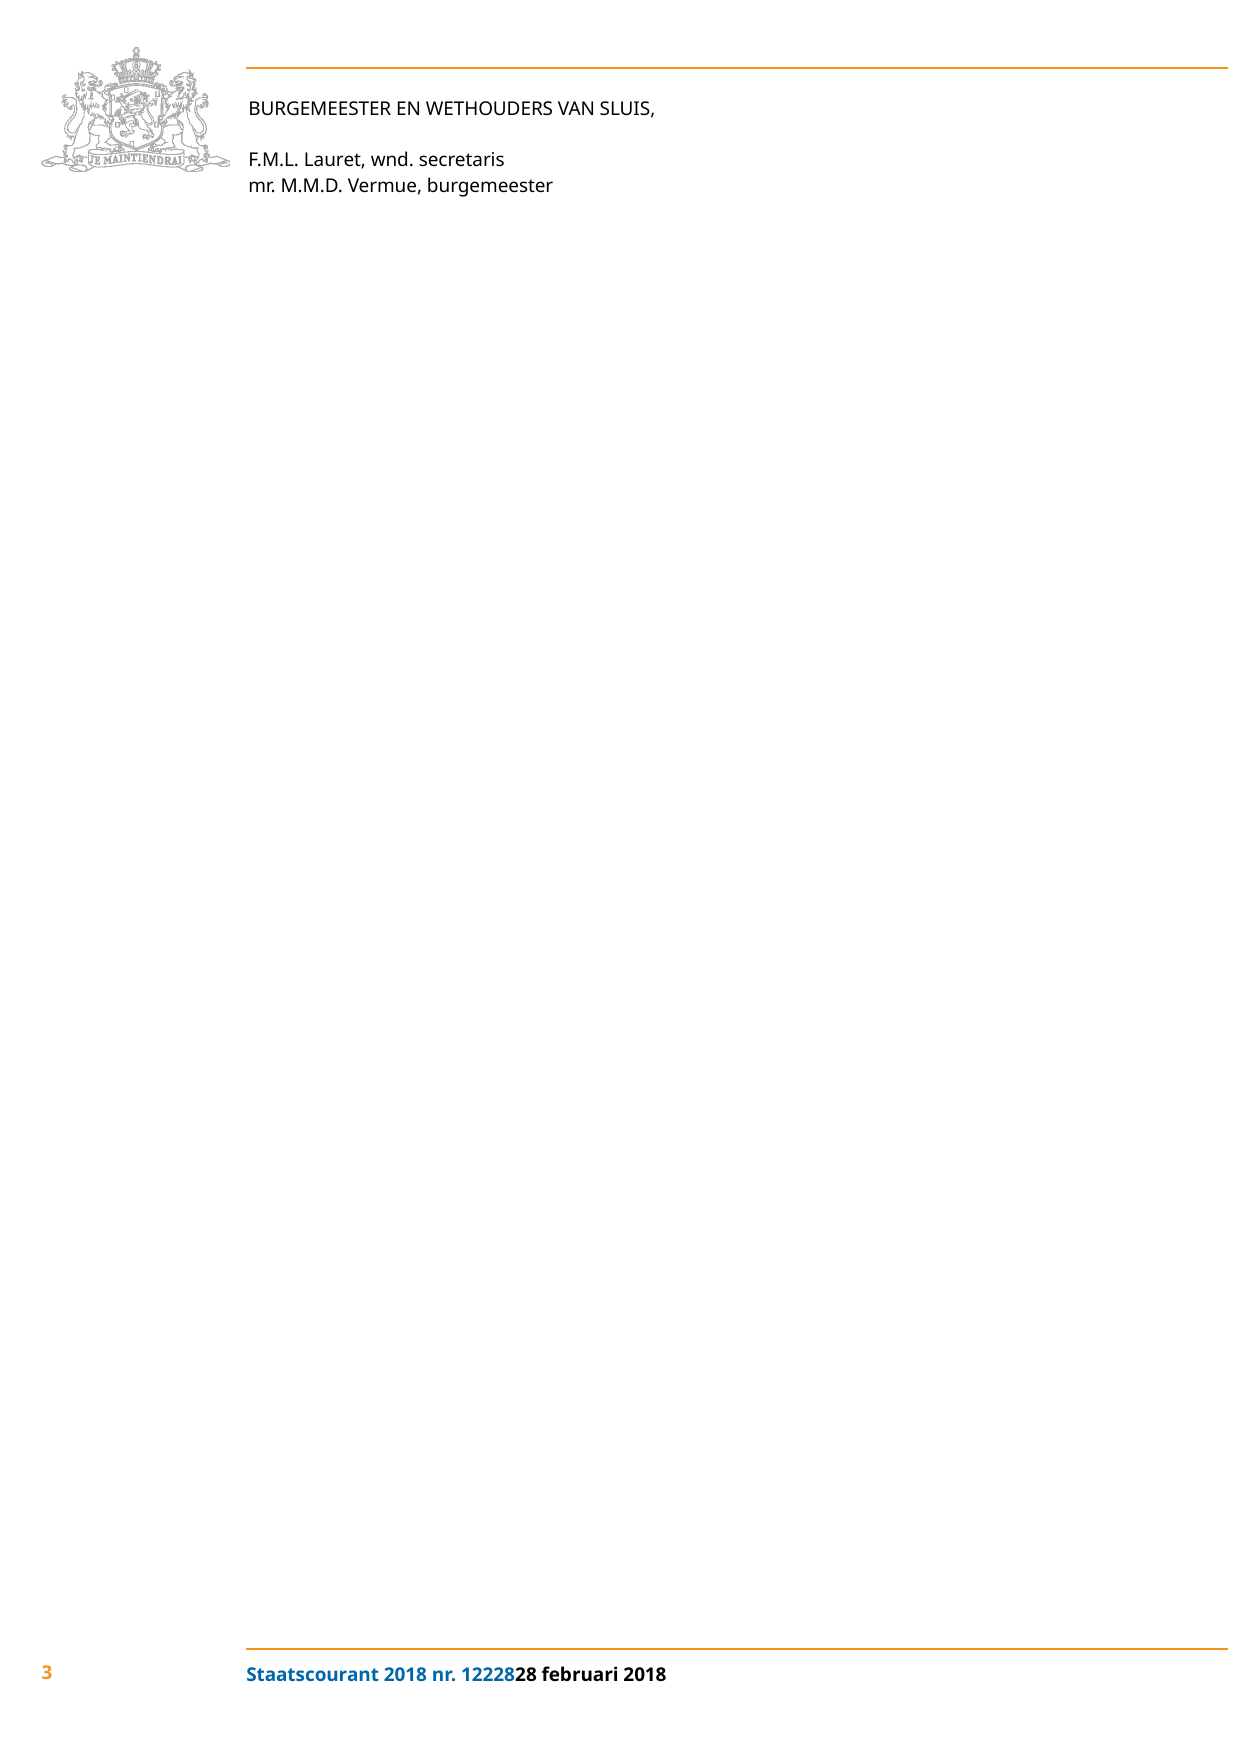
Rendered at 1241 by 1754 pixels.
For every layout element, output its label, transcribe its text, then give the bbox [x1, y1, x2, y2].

picture [41, 47, 231, 172]
text F.M.L. Lauret, wnd. secretaris [248, 146, 1152, 172]
text mr. M.M.D. Vermue, burgemeester [248, 172, 1152, 198]
text BURGEMEESTER EN WETHOUDERS VAN SLUIS, [248, 95, 1152, 121]
